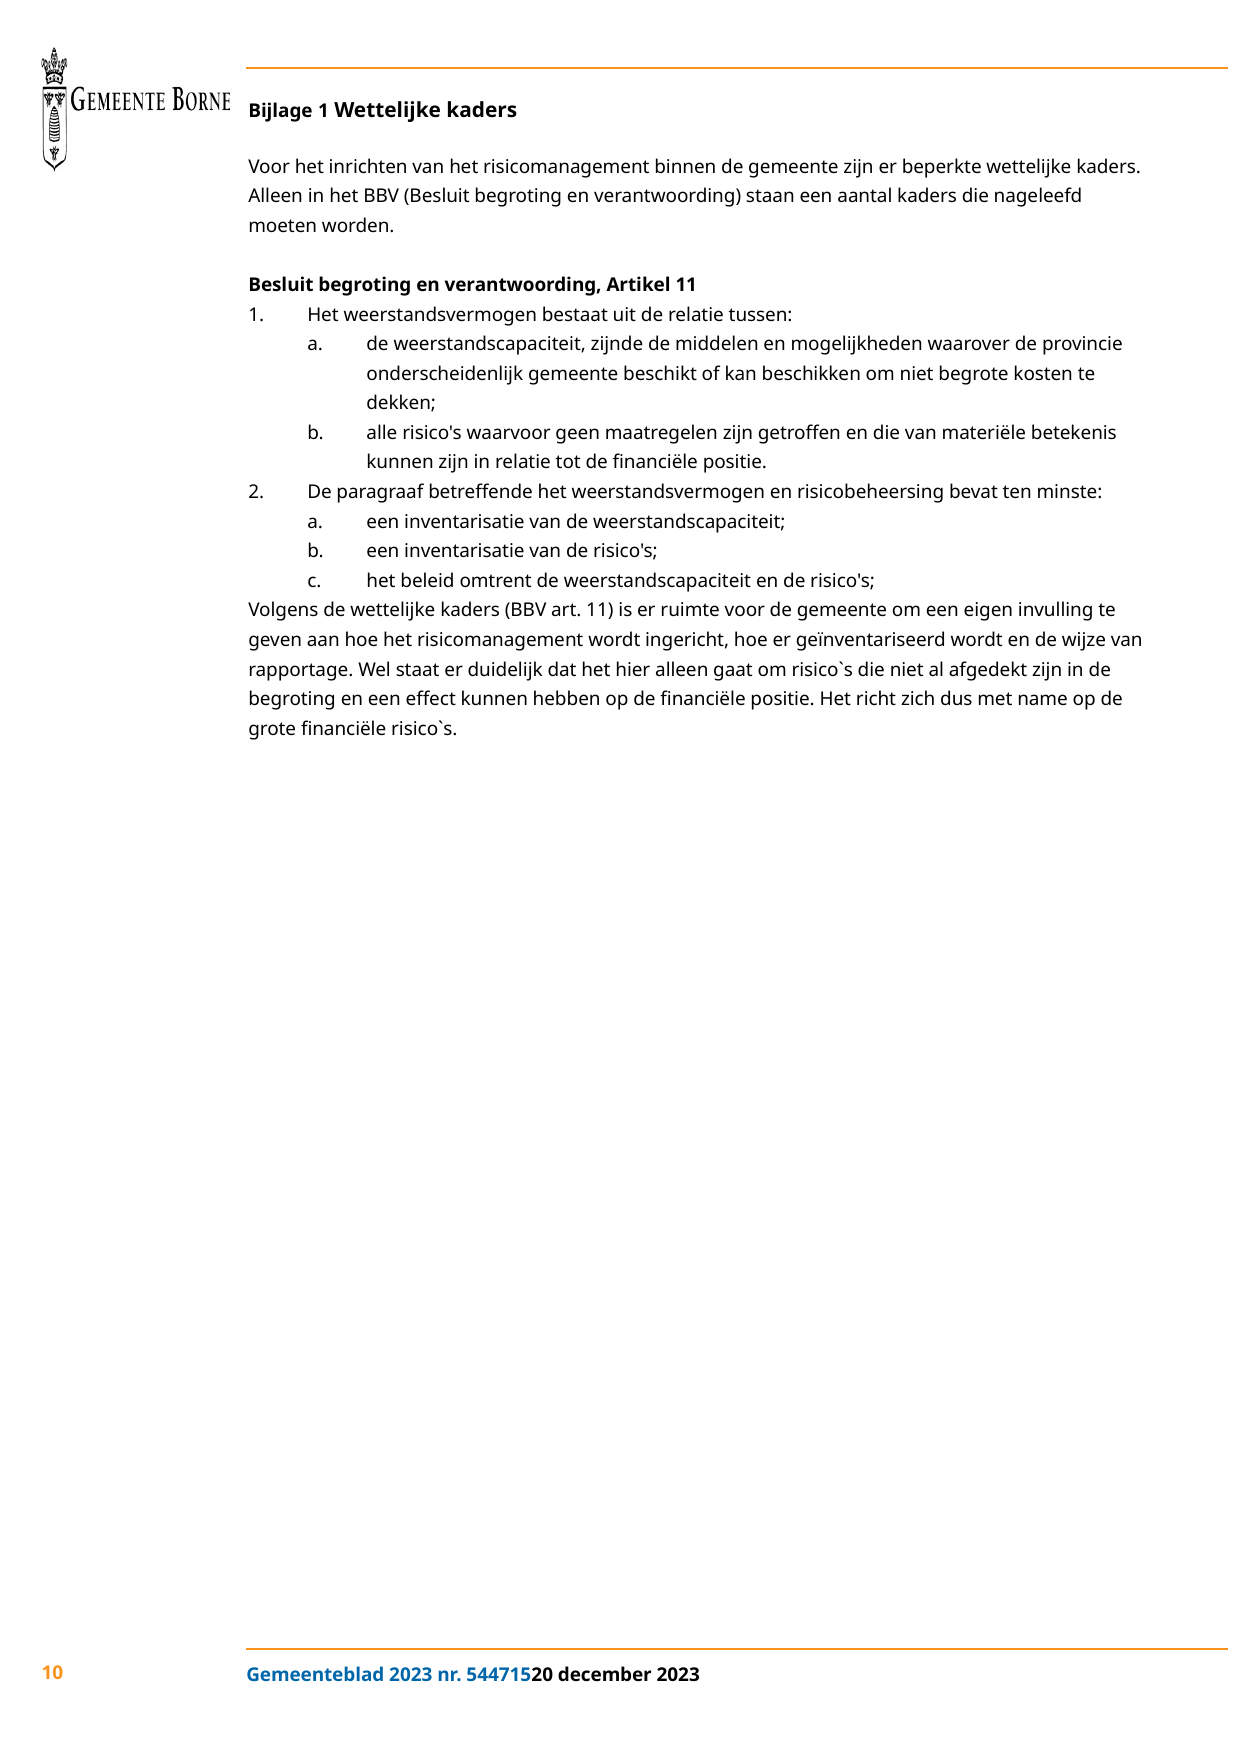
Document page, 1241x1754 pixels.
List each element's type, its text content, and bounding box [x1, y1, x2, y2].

list de weerstandscapaciteit, zijnde de middelen en mogelijkheden waarover de provincie onderscheidenlijk gemeente beschikt of kan beschikken om niet begrote kosten te dekken; [307, 330, 1152, 415]
text Voor het inrichten van het risicomanagement binnen de gemeente zijn er beperkte wettelijke kaders. Alleen in het BBV (Besluit begroting en verantwoording) staan een aantal kaders die nageleefd moeten worden. [248, 153, 1152, 238]
text Volgens de wettelijke kaders (BBV art. 11) is er ruimte voor de gemeente om een eigen invulling te geven aan hoe het risicomanagement wordt ingericht, hoe er geïnventariseerd wordt en de wijze van rapportage. Wel staat er duidelijk dat het hier alleen gaat om risico`s die niet al afgedekt zijn in de begroting en een effect kunnen hebben op de financiële positie. Het richt zich dus met name op de grote financiële risico`s. [248, 597, 1152, 741]
list het beleid omtrent de weerstandscapaciteit en de risico's; [307, 567, 1152, 593]
list De paragraaf betreffende het weerstandsvermogen en risicobeheersing bevat ten minste: [248, 478, 1152, 504]
picture [41, 47, 231, 172]
text Besluit begroting en verantwoording, Artikel 11 [248, 271, 1152, 297]
list alle risico's waarvoor geen maatregelen zijn getroffen en die van materiële betekenis kunnen zijn in relatie tot de financiële positie. [307, 419, 1152, 474]
list een inventarisatie van de risico's; [307, 537, 1152, 563]
list een inventarisatie van de weerstandscapaciteit; [307, 508, 1152, 534]
text Bijlage 1 Wettelijke kaders [248, 95, 1152, 123]
list Het weerstandsvermogen bestaat uit de relatie tussen: [248, 301, 1152, 327]
